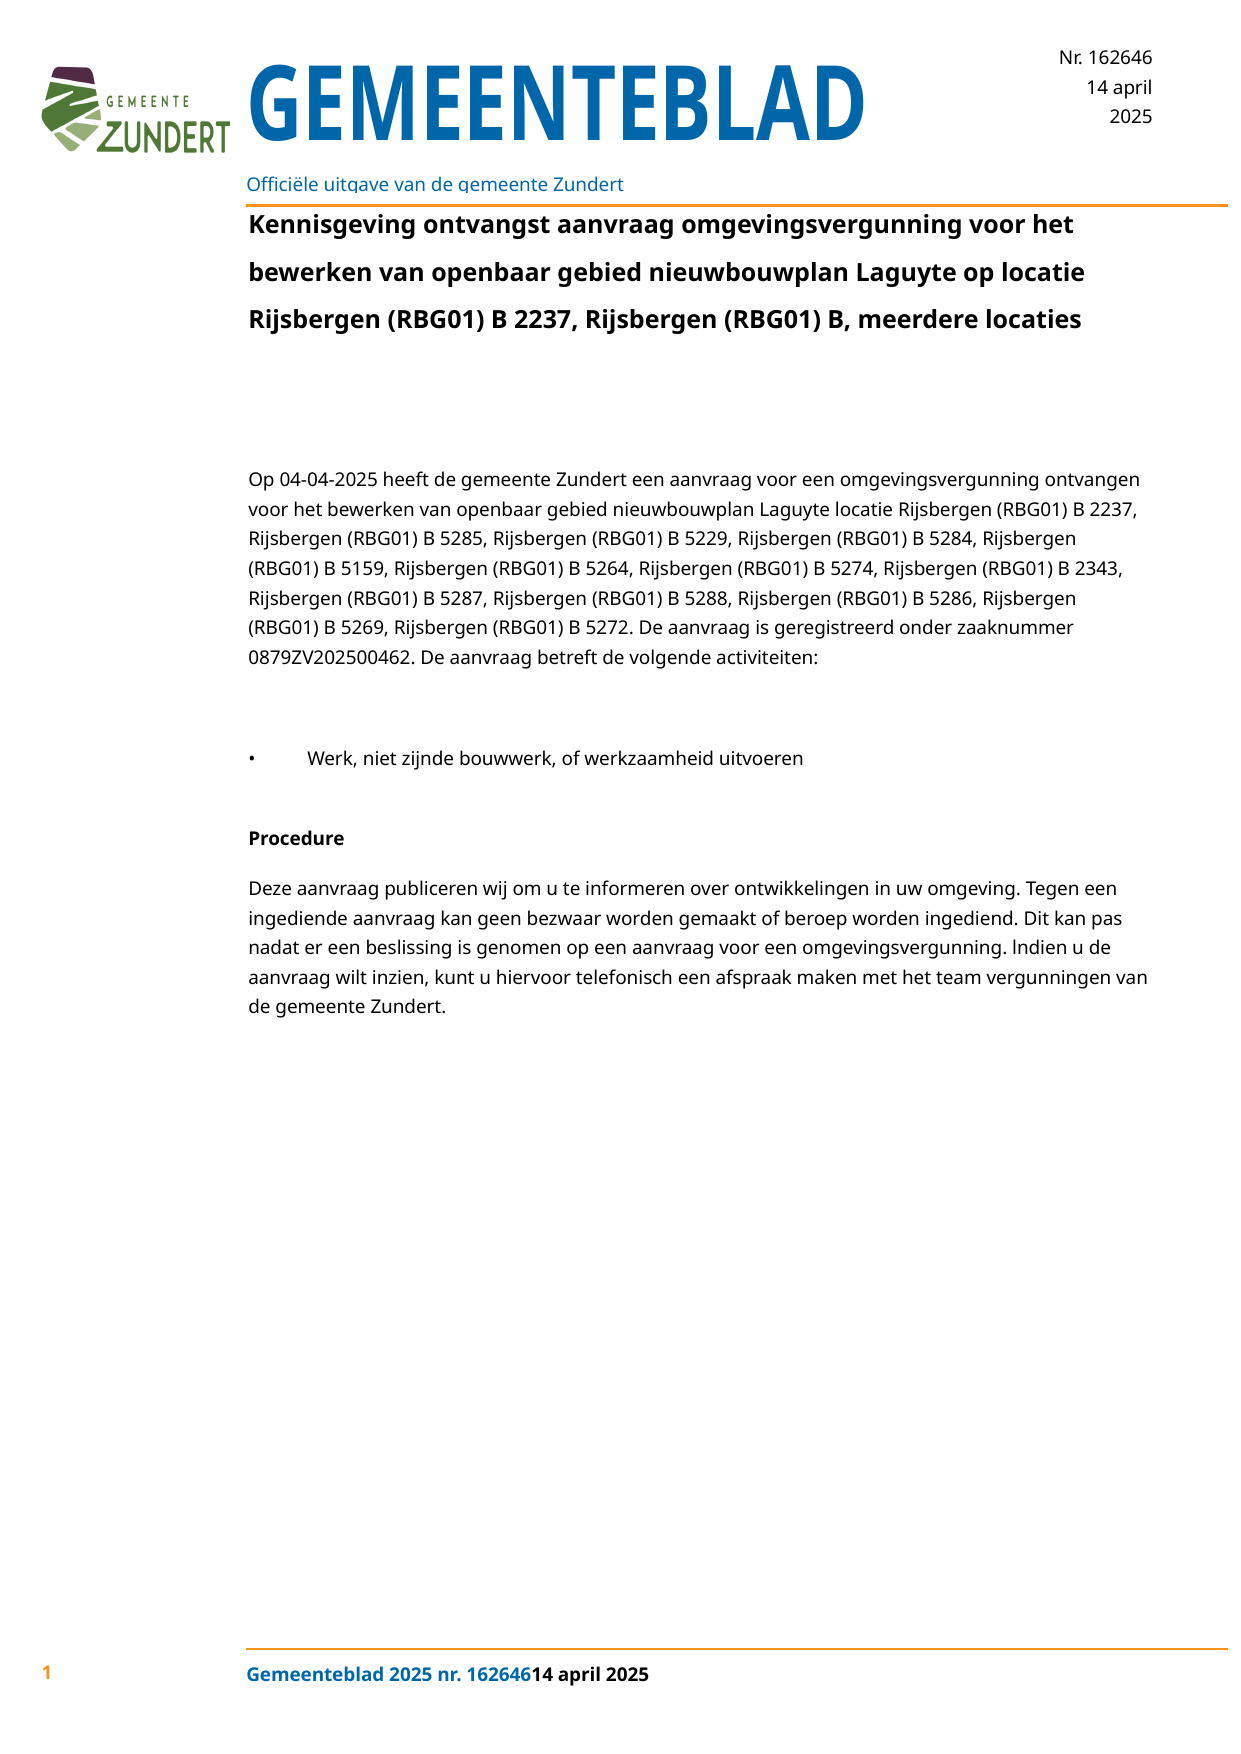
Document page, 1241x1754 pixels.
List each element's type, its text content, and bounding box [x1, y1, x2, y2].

text Procedure [248, 825, 1152, 850]
list Werk, niet zijnde bouwwerk, of werkzaamheid uitvoeren [248, 745, 1152, 770]
picture [41, 47, 231, 172]
text Op 04-04-2025 heeft de gemeente Zundert een aanvraag voor een omgevingsvergunning ontvangen voor het bewerken van openbaar gebied nieuwbouwplan Laguyte locatie Rijsbergen (RBG01) B 2237, Rijsbergen (RBG01) B 5285, Rijsbergen (RBG01) B 5229, Rijsbergen (RBG01) B 5284, Rijsbergen (RBG01) B 5159, Rijsbergen (RBG01) B 5264, Rijsbergen (RBG01) B 5274, Rijsbergen (RBG01) B 2343, Rijsbergen (RBG01) B 5287, Rijsbergen (RBG01) B 5288, Rijsbergen (RBG01) B 5286, Rijsbergen (RBG01) B 5269, Rijsbergen (RBG01) B 5272. De aanvraag is geregistreerd onder zaaknummer 0879ZV202500462. De aanvraag betreft de volgende activiteiten: [248, 466, 1152, 669]
text Deze aanvraag publiceren wij om u te informeren over ontwikkelingen in uw omgeving. Tegen een ingediende aanvraag kan geen bezwaar worden gemaakt of beroep worden ingediend. Dit kan pas nadat er een beslissing is genomen op een aanvraag voor een omgevingsvergunning. lndien u de aanvraag wilt inzien, kunt u hiervoor telefonisch een afspraak maken met het team vergunningen van de gemeente Zundert. [248, 875, 1152, 1019]
text Kennisgeving ontvangst aanvraag omgevingsvergunning voor het bewerken van openbaar gebied nieuwbouwplan Laguyte op locatie Rijsbergen (RBG01) B 2237, Rijsbergen (RBG01) B, meerdere locaties [248, 207, 1152, 336]
